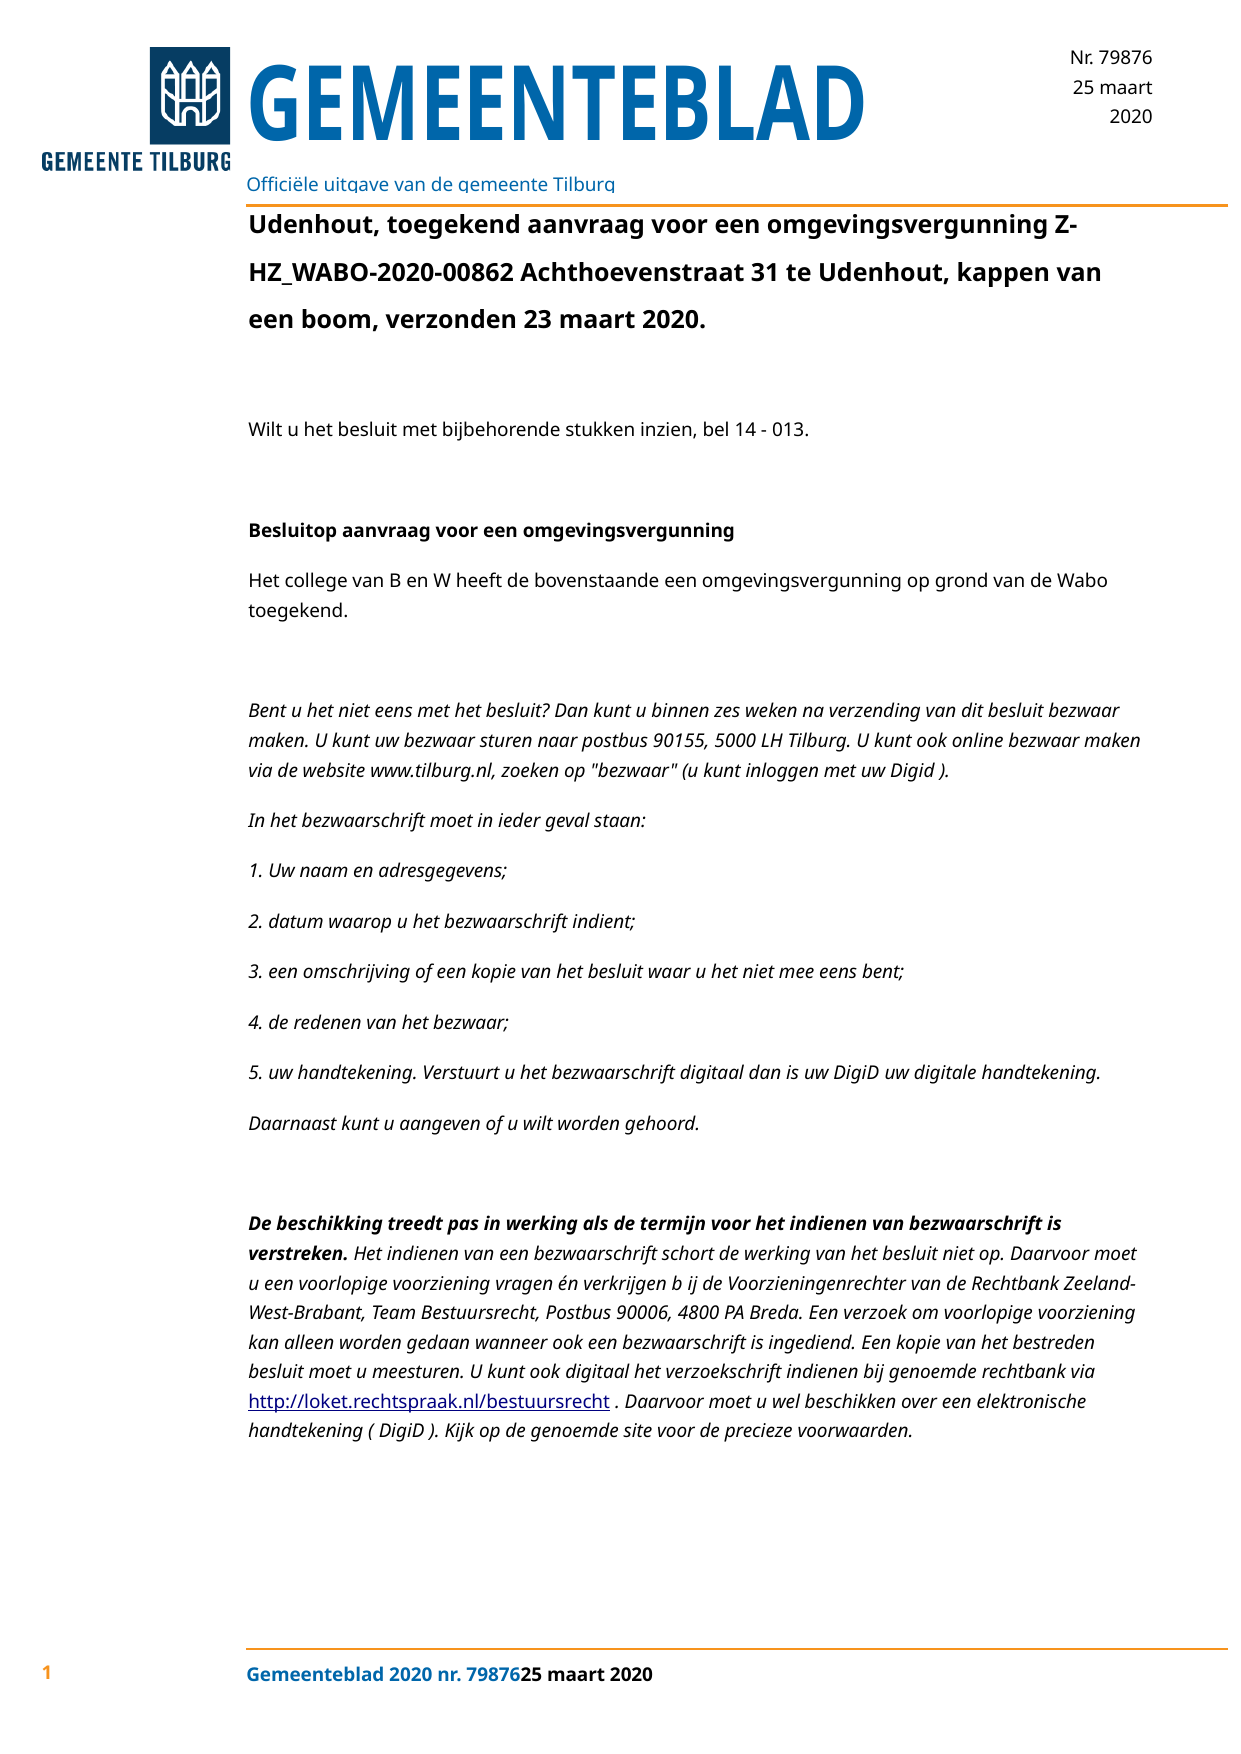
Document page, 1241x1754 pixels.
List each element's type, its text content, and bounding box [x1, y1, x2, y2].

text Bent u het niet eens met het besluit? Dan kunt u binnen zes weken na verzending van dit besluit bezwaar maken. U kunt uw bezwaar sturen naar postbus 90155, 5000 LH Tilburg. U kunt ook online bezwaar maken via de website www.tilburg.nl, zoeken op "bezwaar" (u kunt inloggen met uw Digid ). [248, 698, 1152, 782]
text 4. de redenen van het bezwaar; [248, 1009, 1152, 1034]
text In het bezwaarschrift moet in ieder geval staan: [248, 807, 1152, 833]
text Udenhout, toegekend aanvraag voor een omgevingsvergunning Z-HZ_WABO-2020-00862 Achthoevenstraat 31 te Udenhout, kappen van een boom, verzonden 23 maart 2020. [248, 207, 1152, 336]
text 2. datum waarop u het bezwaarschrift indient; [248, 908, 1152, 934]
text De beschikking treedt pas in werking als de termijn voor het indienen van bezwaarschrift is verstreken. Het indienen van een bezwaarschrift schort de werking van het besluit niet op. Daarvoor moet u een voorlopige voorziening vragen én verkrijgen b ij de Voorzieningenrechter van de Rechtbank Zeeland-West-Brabant, Team Bestuursrecht, Postbus 90006, 4800 PA Breda. Een verzoek om voorlopige voorziening kan alleen worden gedaan wanneer ook een bezwaarschrift is ingediend. Een kopie van het bestreden besluit moet u meesturen. U kunt ook digitaal het verzoekschrift indienen bij genoemde rechtbank via http://loket.rechtspraak.nl/bestuursrecht . Daarvoor moet u wel beschikken over een elektronische handtekening ( DigiD ). Kijk op de genoemde site voor de precieze voorwaarden. [248, 1211, 1152, 1443]
picture [41, 47, 231, 172]
text 1. Uw naam en adresgegevens; [248, 858, 1152, 883]
text 3. een omschrijving of een kopie van het besluit waar u het niet mee eens bent; [248, 958, 1152, 984]
text Wilt u het besluit met bijbehorende stukken inzien, bel 14 - 013. [248, 416, 1152, 442]
text Het college van B en W heeft de bovenstaande een omgevingsvergunning op grond van de Wabo toegekend. [248, 567, 1152, 622]
text 5. uw handtekening. Verstuurt u het bezwaarschrift digitaal dan is uw DigiD uw digitale handtekening. [248, 1059, 1152, 1085]
text Besluitop aanvraag voor een omgevingsvergunning [248, 517, 1152, 542]
text Daarnaast kunt u aangeven of u wilt worden gehoord. [248, 1110, 1152, 1135]
